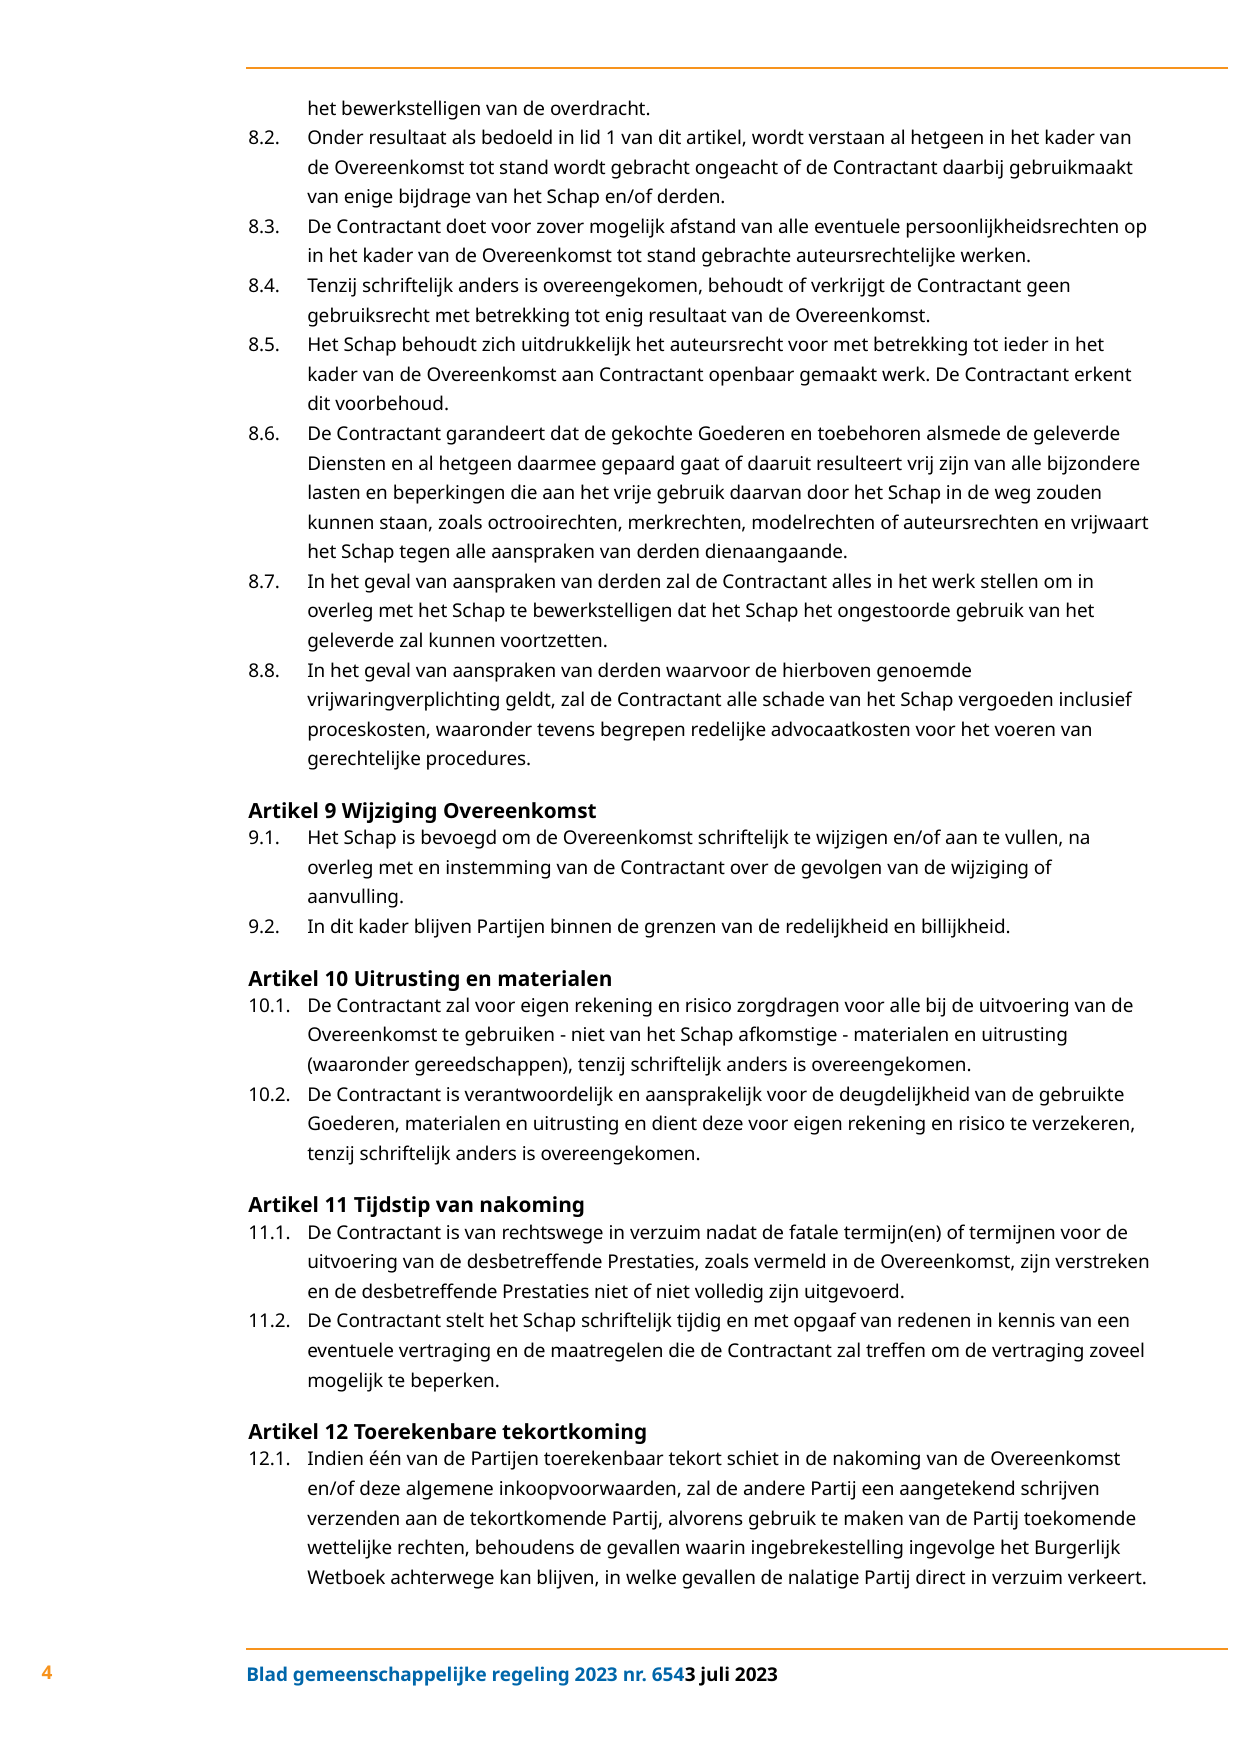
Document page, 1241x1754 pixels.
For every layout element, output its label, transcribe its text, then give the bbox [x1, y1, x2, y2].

list De Contractant garandeert dat de gekochte Goederen en toebehoren alsmede de geleverde Diensten en al hetgeen daarmee gepaard gaat of daaruit resulteert vrij zijn van alle bijzondere lasten en beperkingen die aan het vrije gebruik daarvan door het Schap in de weg zouden kunnen staan, zoals octrooirechten, merkrechten, modelrechten of auteursrechten en vrijwaart het Schap tegen alle aanspraken van derden dienaangaande. [248, 420, 1152, 564]
list In dit kader blijven Partijen binnen de grenzen van de redelijkheid en billijkheid. [248, 913, 1152, 939]
text Artikel 9 Wijziging Overeenkomst [248, 796, 1152, 824]
list De Contractant doet voor zover mogelijk afstand van alle eventuele persoonlijkheidsrechten op in het kader van de Overeenkomst tot stand gebrachte auteursrechtelijke werken. [248, 213, 1152, 268]
text Artikel 10 Uitrusting en materialen [248, 964, 1152, 992]
list De Contractant zal voor eigen rekening en risico zorgdragen voor alle bij de uitvoering van de Overeenkomst te gebruiken - niet van het Schap afkomstige - materialen en uitrusting (waaronder gereedschappen), tenzij schriftelijk anders is overeengekomen. [248, 992, 1152, 1077]
text Artikel 11 Tijdstip van nakoming [248, 1190, 1152, 1219]
picture [41, 47, 231, 172]
list Indien één van de Partijen toerekenbaar tekort schiet in de nakoming van de Overeenkomst en/of deze algemene inkoopvoorwaarden, zal de andere Partij een aangetekend schrijven verzenden aan de tekortkomende Partij, alvorens gebruik te maken van de Partij toekomende wettelijke rechten, behoudens de gevallen waarin ingebrekestelling ingevolge het Burgerlijk Wetboek achterwege kan blijven, in welke gevallen de nalatige Partij direct in verzuim verkeert. [248, 1446, 1152, 1590]
list De Contractant stelt het Schap schriftelijk tijdig en met opgaaf van redenen in kennis van een eventuele vertraging en de maatregelen die de Contractant zal treffen om de vertraging zoveel mogelijk te beperken. [248, 1308, 1152, 1392]
text Artikel 12 Toerekenbare tekortkoming [248, 1417, 1152, 1446]
list Het Schap is bevoegd om de Overeenkomst schriftelijk te wijzigen en/of aan te vullen, na overleg met en instemming van de Contractant over de gevolgen van de wijziging of aanvulling. [248, 824, 1152, 909]
list In het geval van aanspraken van derden waarvoor de hierboven genoemde vrijwaringverplichting geldt, zal de Contractant alle schade van het Schap vergoeden inclusief proceskosten, waaronder tevens begrepen redelijke advocaatkosten voor het voeren van gerechtelijke procedures. [248, 657, 1152, 771]
list Het Schap behoudt zich uitdrukkelijk het auteursrecht voor met betrekking tot ieder in het kader van de Overeenkomst aan Contractant openbaar gemaakt werk. De Contractant erkent dit voorbehoud. [248, 331, 1152, 416]
list De Contractant is van rechtswege in verzuim nadat de fatale termijn(en) of termijnen voor de uitvoering van de desbetreffende Prestaties, zoals vermeld in de Overeenkomst, zijn verstreken en de desbetreffende Prestaties niet of niet volledig zijn uitgevoerd. [248, 1219, 1152, 1304]
list De Contractant is verantwoordelijk en aansprakelijk voor de deugdelijkheid van de gebruikte Goederen, materialen en uitrusting en dient deze voor eigen rekening en risico te verzekeren, tenzij schriftelijk anders is overeengekomen. [248, 1081, 1152, 1166]
list het bewerkstelligen van de overdracht. [248, 95, 1152, 121]
list Onder resultaat als bedoeld in lid 1 van dit artikel, wordt verstaan al hetgeen in het kader van de Overeenkomst tot stand wordt gebracht ongeacht of de Contractant daarbij gebruikmaakt van enige bijdrage van het Schap en/of derden. [248, 124, 1152, 209]
list Tenzij schriftelijk anders is overeengekomen, behoudt of verkrijgt de Contractant geen gebruiksrecht met betrekking tot enig resultaat van de Overeenkomst. [248, 272, 1152, 328]
list In het geval van aanspraken van derden zal de Contractant alles in het werk stellen om in overleg met het Schap te bewerkstelligen dat het Schap het ongestoorde gebruik van het geleverde zal kunnen voortzetten. [248, 568, 1152, 653]
